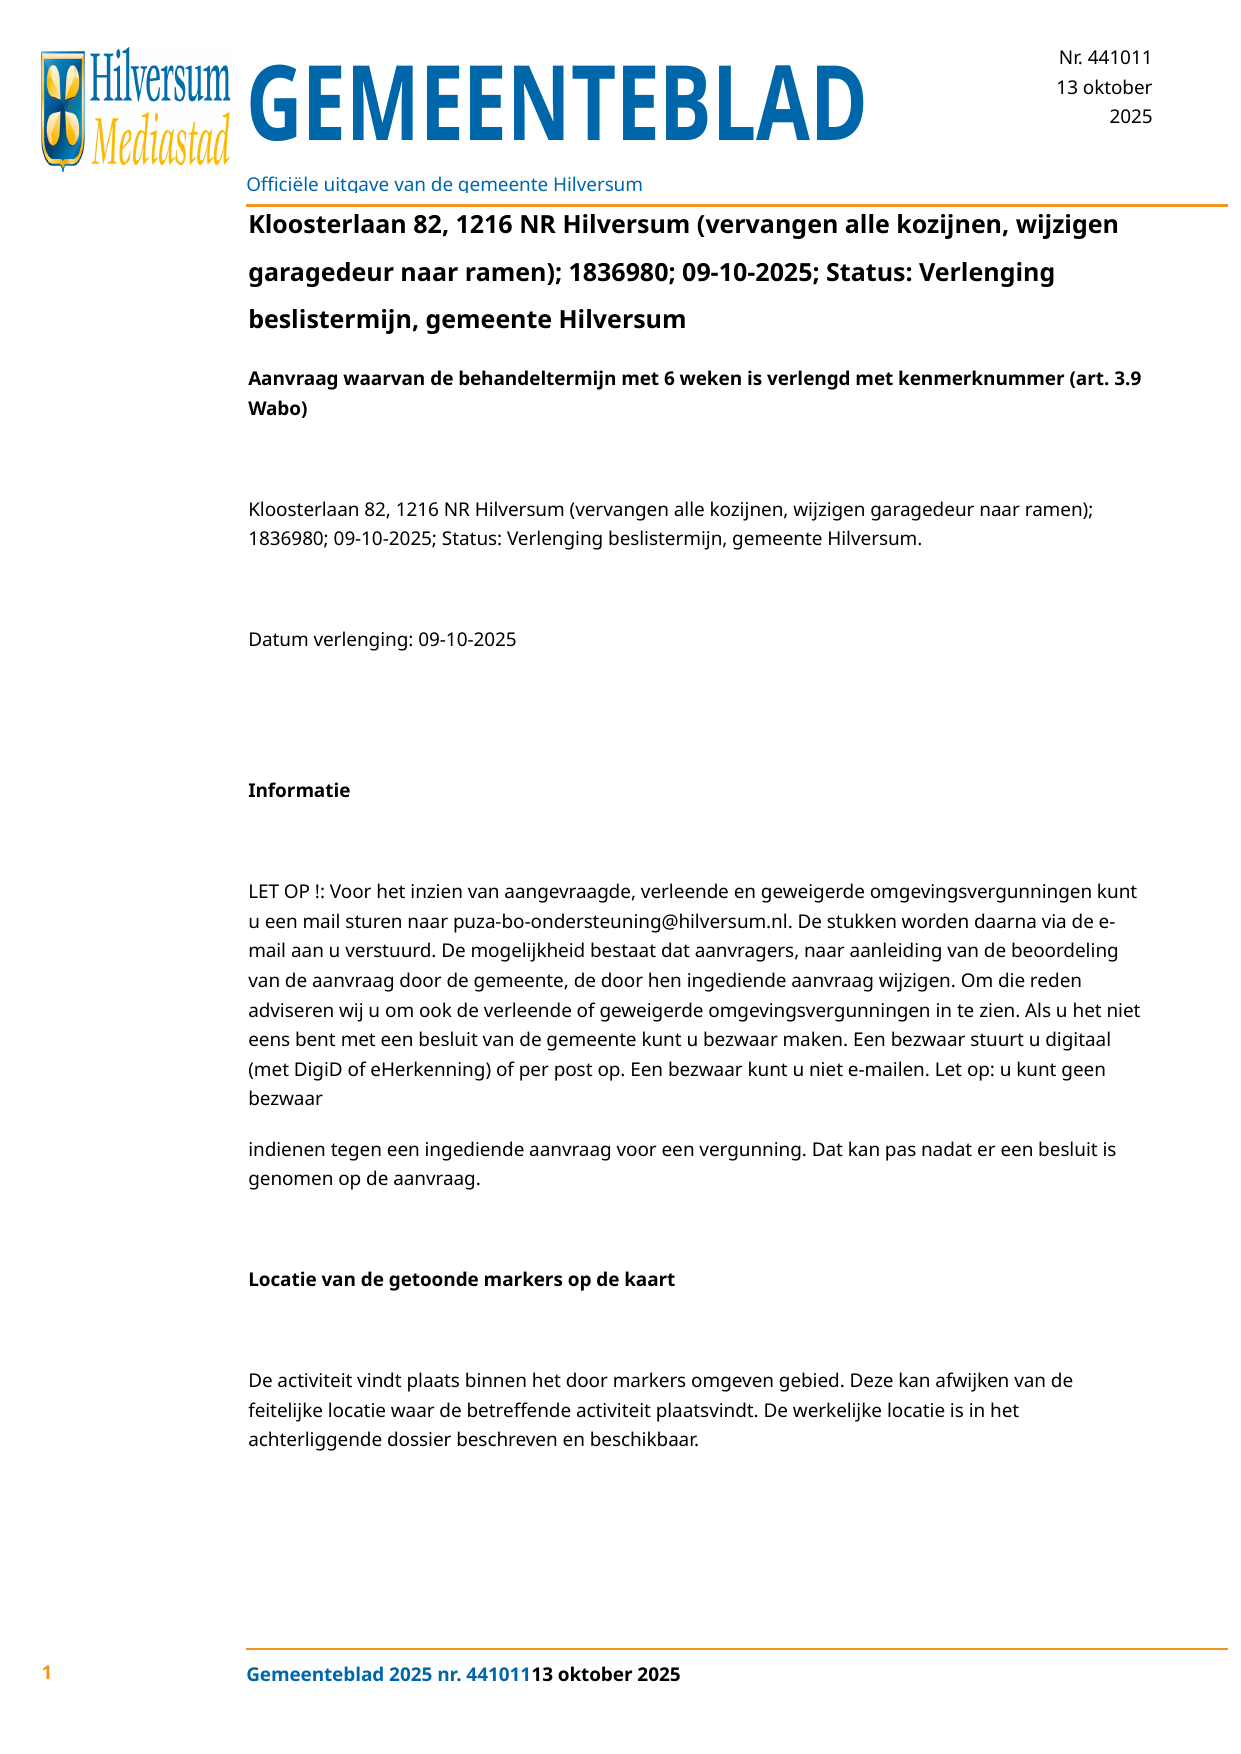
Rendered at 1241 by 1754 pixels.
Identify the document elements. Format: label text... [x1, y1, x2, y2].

text Aanvraag waarvan de behandeltermijn met 6 weken is verlengd met kenmerknummer (art. 3.9 Wabo) [248, 366, 1152, 421]
text Informatie [248, 778, 1152, 803]
text indienen tegen een ingediende aanvraag voor een vergunning. Dat kan pas nadat er een besluit is genomen op de aanvraag. [248, 1136, 1152, 1191]
text Locatie van de getoonde markers op de kaart [248, 1266, 1152, 1292]
picture [41, 47, 231, 172]
text Kloosterlaan 82, 1216 NR Hilversum (vervangen alle kozijnen, wijzigen garagedeur naar ramen); 1836980; 09-10-2025; Status: Verlenging beslistermijn, gemeente Hilversum. [248, 496, 1152, 551]
text De activiteit vindt plaats binnen het door markers omgeven gebied. Deze kan afwijken van de feitelijke locatie waar de betreffende activiteit plaatsvindt. De werkelijke locatie is in het achterliggende dossier beschreven en beschikbaar. [248, 1367, 1152, 1452]
text Kloosterlaan 82, 1216 NR Hilversum (vervangen alle kozijnen, wijzigen garagedeur naar ramen); 1836980; 09-10-2025; Status: Verlenging beslistermijn, gemeente Hilversum [248, 207, 1152, 336]
text Datum verlenging: 09-10-2025 [248, 626, 1152, 652]
text LET OP !: Voor het inzien van aangevraagde, verleende en geweigerde omgevingsvergunningen kunt u een mail sturen naar puza-bo-ondersteuning@hilversum.nl. De stukken worden daarna via de e-mail aan u verstuurd. De mogelijkheid bestaat dat aanvragers, naar aanleiding van de beoordeling van de aanvraag door de gemeente, de door hen ingediende aanvraag wijzigen. Om die reden adviseren wij u om ook de verleende of geweigerde omgevingsvergunningen in te zien. Als u het niet eens bent met een besluit van de gemeente kunt u bezwaar maken. Een bezwaar stuurt u digitaal (met DigiD of eHerkenning) of per post op. Een bezwaar kunt u niet e-mailen. Let op: u kunt geen bezwaar [248, 878, 1152, 1111]
